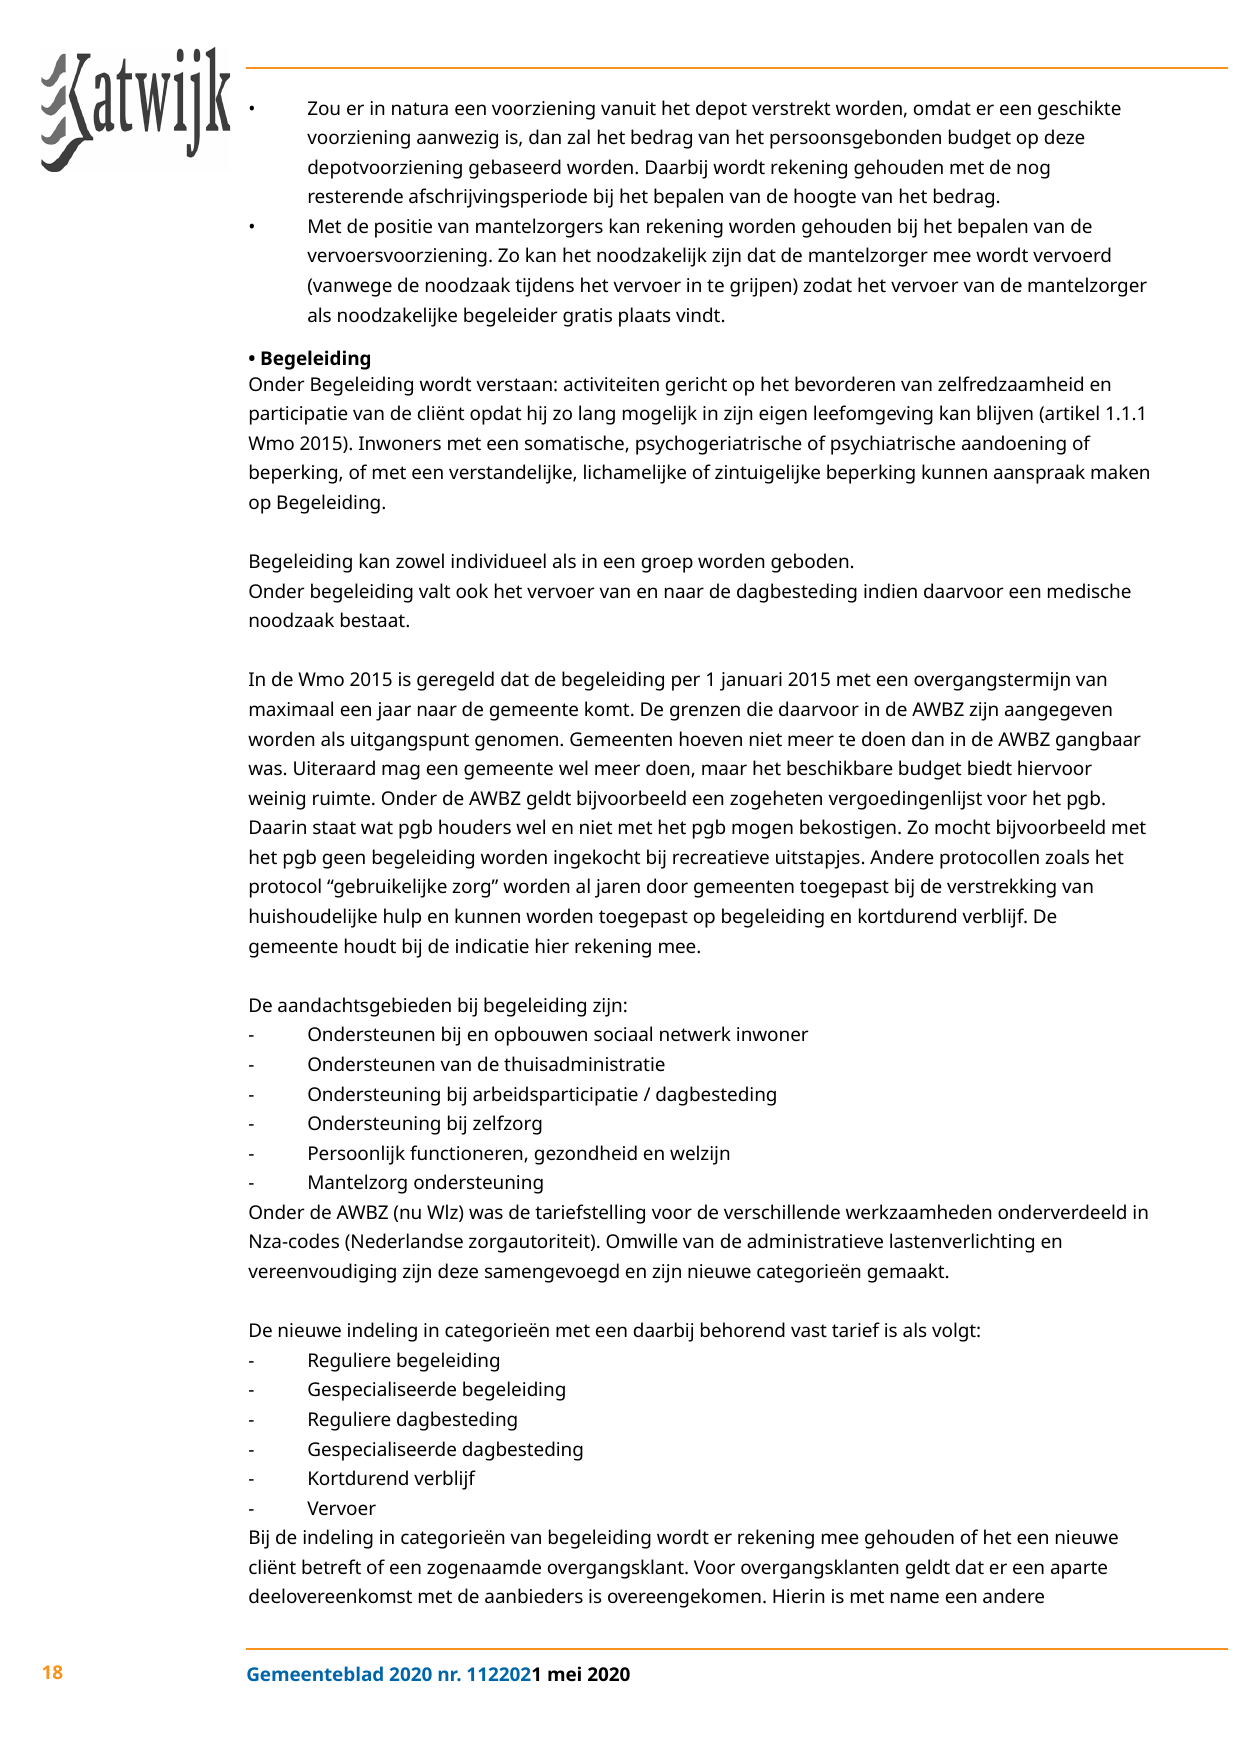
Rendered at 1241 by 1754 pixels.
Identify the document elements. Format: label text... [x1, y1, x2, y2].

text De aandachtsgebieden bij begeleiding zijn: [248, 992, 1152, 1018]
text De nieuwe indeling in categorieën met een daarbij behorend vast tarief is als volgt: [248, 1317, 1152, 1343]
list Vervoer [248, 1495, 1152, 1521]
list Persoonlijk functioneren, gezondheid en welzijn [248, 1140, 1152, 1166]
list Zou er in natura een voorziening vanuit het depot verstrekt worden, omdat er een geschikte voorziening aanwezig is, dan zal het bedrag van het persoonsgebonden budget op deze depotvoorziening gebaseerd worden. Daarbij wordt rekening gehouden met de nog resterende afschrijvingsperiode bij het bepalen van de hoogte van het bedrag. [248, 95, 1152, 209]
text Bij de indeling in categorieën van begeleiding wordt er rekening mee gehouden of het een nieuwe cliënt betreft of een zogenaamde overgangsklant. Voor overgangsklanten geldt dat er een aparte deelovereenkomst met de aanbieders is overeengekomen. Hierin is met name een andere [248, 1524, 1152, 1609]
text Onder Begeleiding wordt verstaan: activiteiten gericht op het bevorderen van zelfredzaamheid en participatie van de cliënt opdat hij zo lang mogelijk in zijn eigen leefomgeving kan blijven (artikel 1.1.1 Wmo 2015). Inwoners met een somatische, psychogeriatrische of psychiatrische aandoening of beperking, of met een verstandelijke, lichamelijke of zintuigelijke beperking kunnen aanspraak maken op Begeleiding. [248, 371, 1152, 515]
list Ondersteunen bij en opbouwen sociaal netwerk inwoner [248, 1022, 1152, 1047]
text • Begeleiding [248, 345, 1152, 371]
text Onder begeleiding valt ook het vervoer van en naar de dagbesteding indien daarvoor een medische noodzaak bestaat. [248, 578, 1152, 633]
list Mantelzorg ondersteuning [248, 1169, 1152, 1195]
picture [41, 47, 231, 172]
text Begeleiding kan zowel individueel als in een groep worden geboden. [248, 548, 1152, 574]
text Onder de AWBZ (nu Wlz) was de tariefstelling voor de verschillende werkzaamheden onderverdeeld in Nza-codes (Nederlandse zorgautoriteit). Omwille van de administratieve lastenverlichting en vereenvoudiging zijn deze samengevoegd en zijn nieuwe categorieën gemaakt. [248, 1199, 1152, 1284]
list Ondersteuning bij arbeidsparticipatie / dagbesteding [248, 1081, 1152, 1106]
list Ondersteunen van de thuisadministratie [248, 1051, 1152, 1077]
text In de Wmo 2015 is geregeld dat de begeleiding per 1 januari 2015 met een overgangstermijn van maximaal een jaar naar de gemeente komt. De grenzen die daarvoor in de AWBZ zijn aangegeven worden als uitgangspunt genomen. Gemeenten hoeven niet meer te doen dan in de AWBZ gangbaar was. Uiteraard mag een gemeente wel meer doen, maar het beschikbare budget biedt hiervoor weinig ruimte. Onder de AWBZ geldt bijvoorbeeld een zogeheten vergoedingenlijst voor het pgb. Daarin staat wat pgb houders wel en niet met het pgb mogen bekostigen. Zo mocht bijvoorbeeld met het pgb geen begeleiding worden ingekocht bij recreatieve uitstapjes. Andere protocollen zoals het protocol “gebruikelijke zorg” worden al jaren door gemeenten toegepast bij de verstrekking van huishoudelijke hulp en kunnen worden toegepast op begeleiding en kortdurend verblijf. De gemeente houdt bij de indicatie hier rekening mee. [248, 667, 1152, 958]
list Reguliere begeleiding [248, 1347, 1152, 1373]
list Gespecialiseerde dagbesteding [248, 1436, 1152, 1461]
list Gespecialiseerde begeleiding [248, 1377, 1152, 1402]
list Kortdurend verblijf [248, 1465, 1152, 1491]
list Met de positie van mantelzorgers kan rekening worden gehouden bij het bepalen van de vervoersvoorziening. Zo kan het noodzakelijk zijn dat de mantelzorger mee wordt vervoerd (vanwege de noodzaak tijdens het vervoer in te grijpen) zodat het vervoer van de mantelzorger als noodzakelijke begeleider gratis plaats vindt. [248, 213, 1152, 328]
list Reguliere dagbesteding [248, 1406, 1152, 1432]
list Ondersteuning bij zelfzorg [248, 1110, 1152, 1136]
